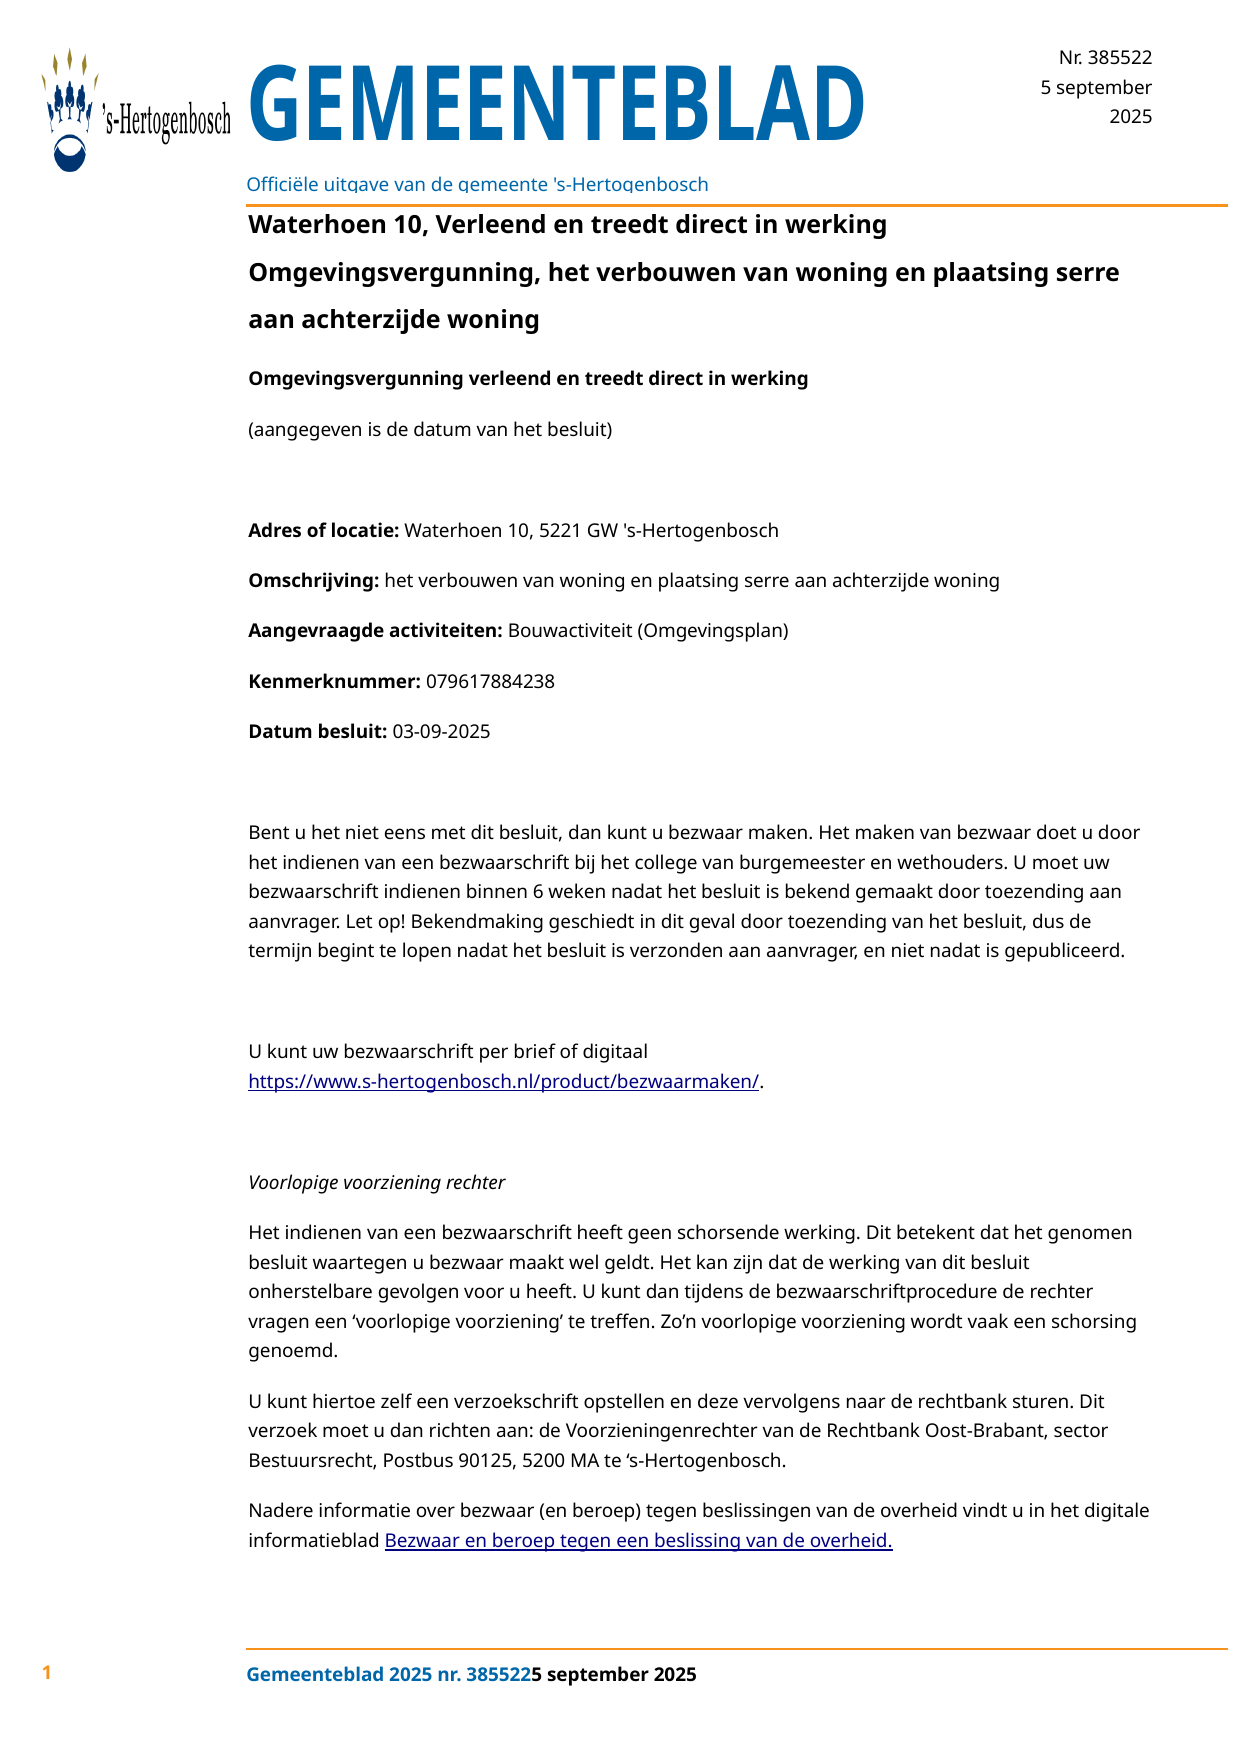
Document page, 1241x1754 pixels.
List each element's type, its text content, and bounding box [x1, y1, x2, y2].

text Het indienen van een bezwaarschrift heeft geen schorsende werking. Dit betekent dat het genomen besluit waartegen u bezwaar maakt wel geldt. Het kan zijn dat de werking van dit besluit onherstelbare gevolgen voor u heeft. U kunt dan tijdens de bezwaarschriftprocedure de rechter vragen een ‘voorlopige voorziening’ te treffen. Zo’n voorlopige voorziening wordt vaak een schorsing genoemd. [248, 1219, 1152, 1363]
text U kunt uw bezwaarschrift per brief of digitaal https://www.s-hertogenbosch.nl/product/bezwaarmaken/. [248, 1038, 1152, 1094]
text Kenmerknummer: 079617884238 [248, 668, 1152, 694]
text (aangegeven is de datum van het besluit) [248, 416, 1152, 442]
text Omschrijving: het verbouwen van woning en plaatsing serre aan achterzijde woning [248, 567, 1152, 593]
text Datum besluit: 03-09-2025 [248, 718, 1152, 744]
text Voorlopige voorziening rechter [248, 1169, 1152, 1194]
picture [41, 47, 231, 172]
text Waterhoen 10, Verleend en treedt direct in werking Omgevingsvergunning, het verbouwen van woning en plaatsing serre aan achterzijde woning [248, 207, 1152, 336]
text Aangevraagde activiteiten: Bouwactiviteit (Omgevingsplan) [248, 618, 1152, 643]
text Adres of locatie: Waterhoen 10, 5221 GW 's-Hertogenbosch [248, 517, 1152, 542]
text Nadere informatie over bezwaar (en beroep) tegen beslissingen van de overheid vindt u in het digitale informatieblad Bezwaar en beroep tegen een beslissing van de overheid. [248, 1498, 1152, 1553]
text Omgevingsvergunning verleend en treedt direct in werking [248, 366, 1152, 391]
text U kunt hiertoe zelf een verzoekschrift opstellen en deze vervolgens naar de rechtbank sturen. Dit verzoek moet u dan richten aan: de Voorzieningenrechter van de Rechtbank Oost-Brabant, sector Bestuursrecht, Postbus 90125, 5200 MA te ‘s-Hertogenbosch. [248, 1388, 1152, 1473]
text Bent u het niet eens met dit besluit, dan kunt u bezwaar maken. Het maken van bezwaar doet u door het indienen van een bezwaarschrift bij het college van burgemeester en wethouders. U moet uw bezwaarschrift indienen binnen 6 weken nadat het besluit is bekend gemaakt door toezending aan aanvrager. Let op! Bekendmaking geschiedt in dit geval door toezending van het besluit, dus de termijn begint te lopen nadat het besluit is verzonden aan aanvrager, en niet nadat is gepubliceerd. [248, 819, 1152, 963]
